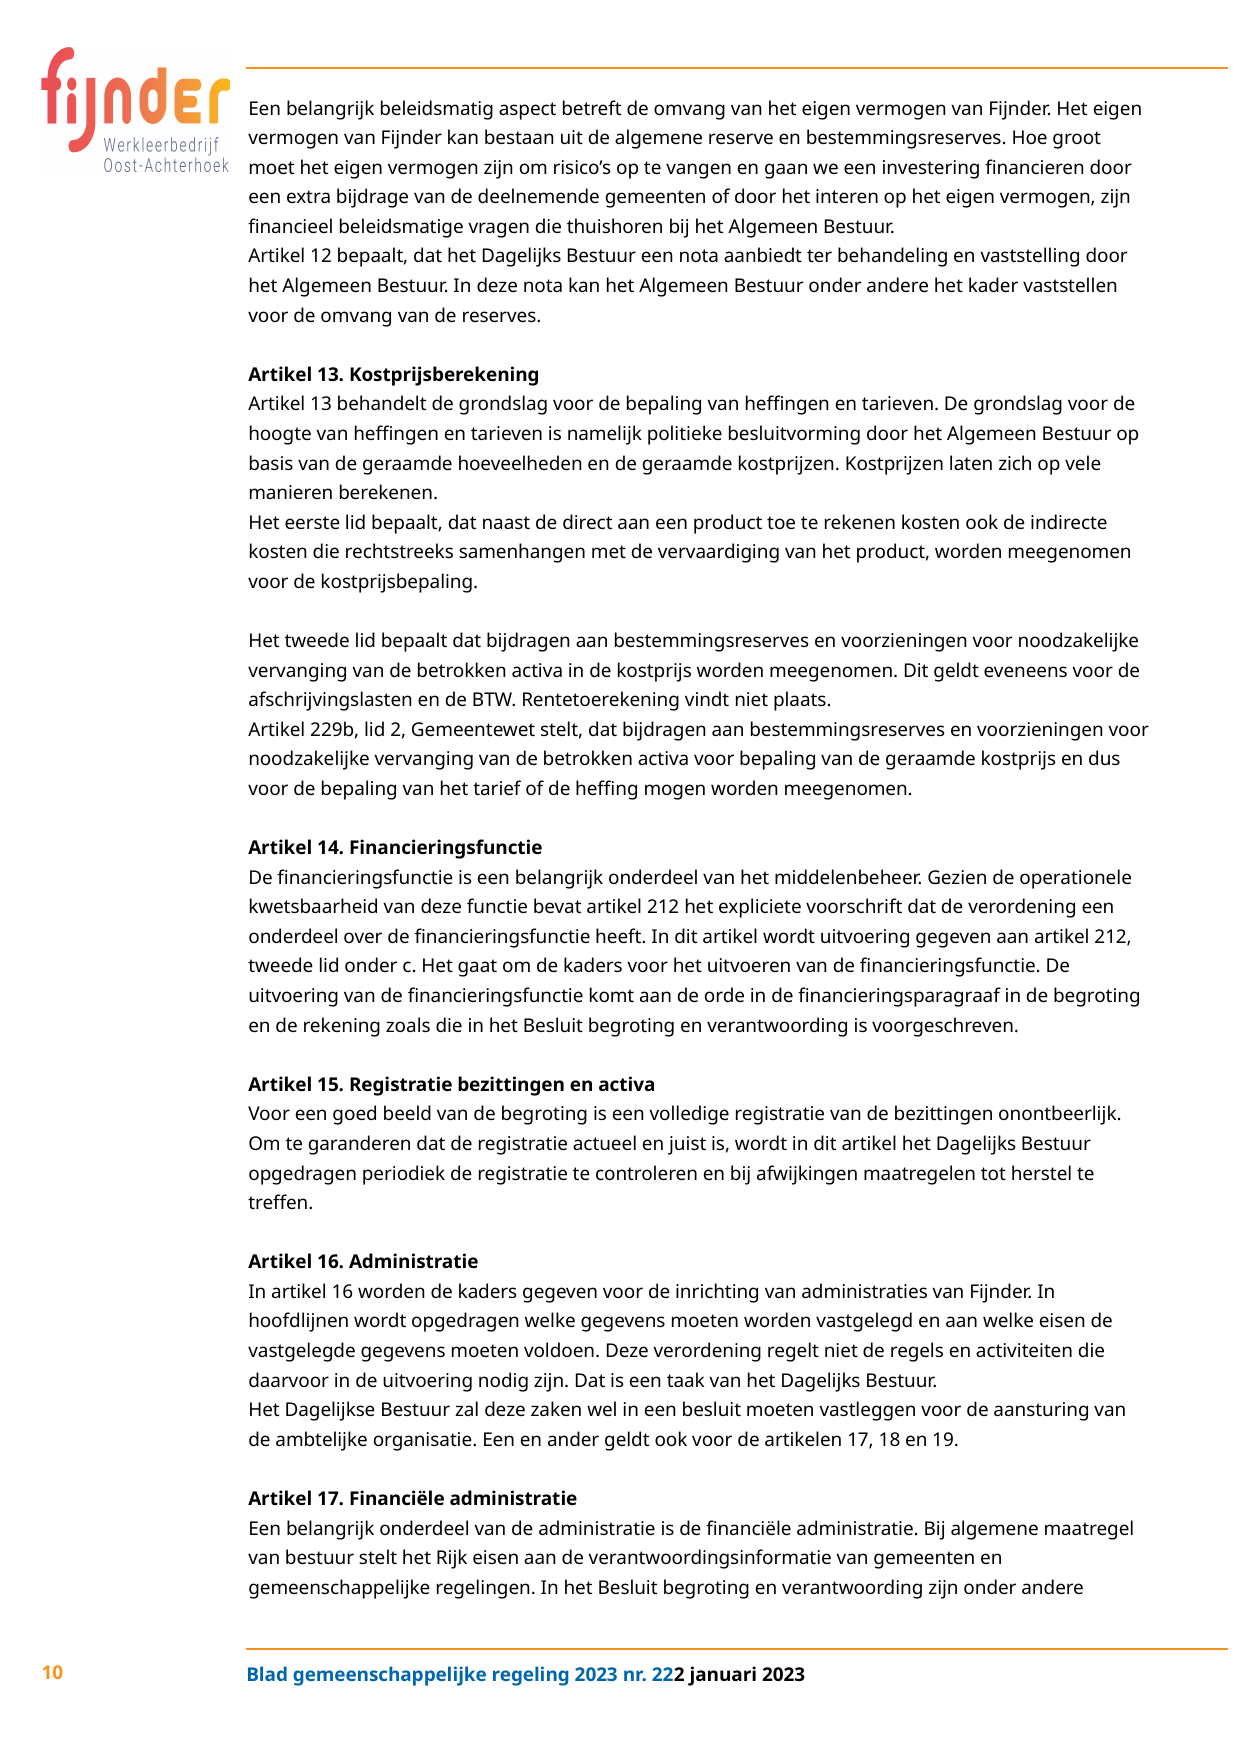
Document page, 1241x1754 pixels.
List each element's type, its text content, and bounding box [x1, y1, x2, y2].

text Voor een goed beeld van de begroting is een volledige registratie van de bezittingen onontbeerlijk. Om te garanderen dat de registratie actueel en juist is, wordt in dit artikel het Dagelijks Bestuur opgedragen periodiek de registratie te controleren en bij afwijkingen maatregelen tot herstel te treffen. [248, 1101, 1152, 1215]
text Artikel 14. Financieringsfunctie [248, 834, 1152, 860]
text Artikel 15. Registratie bezittingen en activa [248, 1071, 1152, 1097]
picture [41, 47, 231, 172]
text Artikel 12 bepaalt, dat het Dagelijks Bestuur een nota aanbiedt ter behandeling en vaststelling door het Algemeen Bestuur. In deze nota kan het Algemeen Bestuur onder andere het kader vaststellen voor de omvang van de reserves. [248, 243, 1152, 328]
text Het tweede lid bepaalt dat bijdragen aan bestemmingsreserves en voorzieningen voor noodzakelijke vervanging van de betrokken activa in de kostprijs worden meegenomen. Dit geldt eveneens voor de afschrijvingslasten en de BTW. Rentetoerekening vindt niet plaats. [248, 627, 1152, 712]
text Artikel 17. Financiële administratie [248, 1485, 1152, 1511]
text In artikel 16 worden de kaders gegeven voor de inrichting van administraties van Fijnder. In hoofdlijnen wordt opgedragen welke gegevens moeten worden vastgelegd en aan welke eisen de vastgelegde gegevens moeten voldoen. Deze verordening regelt niet de regels en activiteiten die daarvoor in de uitvoering nodig zijn. Dat is een taak van het Dagelijks Bestuur. [248, 1278, 1152, 1393]
text Het eerste lid bepaalt, dat naast de direct aan een product toe te rekenen kosten ook de indirecte kosten die rechtstreeks samenhangen met de vervaardiging van het product, worden meegenomen voor de kostprijsbepaling. [248, 509, 1152, 594]
text De financieringsfunctie is een belangrijk onderdeel van het middelenbeheer. Gezien de operationele kwetsbaarheid van deze functie bevat artikel 212 het expliciete voorschrift dat de verordening een onderdeel over de financieringsfunctie heeft. In dit artikel wordt uitvoering gegeven aan artikel 212, tweede lid onder c. Het gaat om de kaders voor het uitvoeren van de financieringsfunctie. De uitvoering van de financieringsfunctie komt aan de orde in de financieringsparagraaf in de begroting en de rekening zoals die in het Besluit begroting en verantwoording is voorgeschreven. [248, 864, 1152, 1038]
text Artikel 13. Kostprijsberekening [248, 361, 1152, 387]
text Artikel 229b, lid 2, Gemeentewet stelt, dat bijdragen aan bestemmingsreserves en voorzieningen voor noodzakelijke vervanging van de betrokken activa voor bepaling van de geraamde kostprijs en dus voor de bepaling van het tarief of de heffing mogen worden meegenomen. [248, 716, 1152, 801]
text Artikel 13 behandelt de grondslag voor de bepaling van heffingen en tarieven. De grondslag voor de hoogte van heffingen en tarieven is namelijk politieke besluitvorming door het Algemeen Bestuur op basis van de geraamde hoeveelheden en de geraamde kostprijzen. Kostprijzen laten zich op vele manieren berekenen. [248, 391, 1152, 505]
text Artikel 16. Administratie [248, 1248, 1152, 1274]
text Het Dagelijkse Bestuur zal deze zaken wel in een besluit moeten vastleggen voor de aansturing van de ambtelijke organisatie. Een en ander geldt ook voor de artikelen 17, 18 en 19. [248, 1396, 1152, 1452]
text Een belangrijk beleidsmatig aspect betreft de omvang van het eigen vermogen van Fijnder. Het eigen vermogen van Fijnder kan bestaan uit de algemene reserve en bestemmingsreserves. Hoe groot moet het eigen vermogen zijn om risico’s op te vangen en gaan we een investering financieren door een extra bijdrage van de deelnemende gemeenten of door het interen op het eigen vermogen, zijn financieel beleidsmatige vragen die thuishoren bij het Algemeen Bestuur. [248, 95, 1152, 239]
text Een belangrijk onderdeel van de administratie is de financiële administratie. Bij algemene maatregel van bestuur stelt het Rijk eisen aan de verantwoordingsinformatie van gemeenten en gemeenschappelijke regelingen. In het Besluit begroting en verantwoording zijn onder andere [248, 1515, 1152, 1600]
